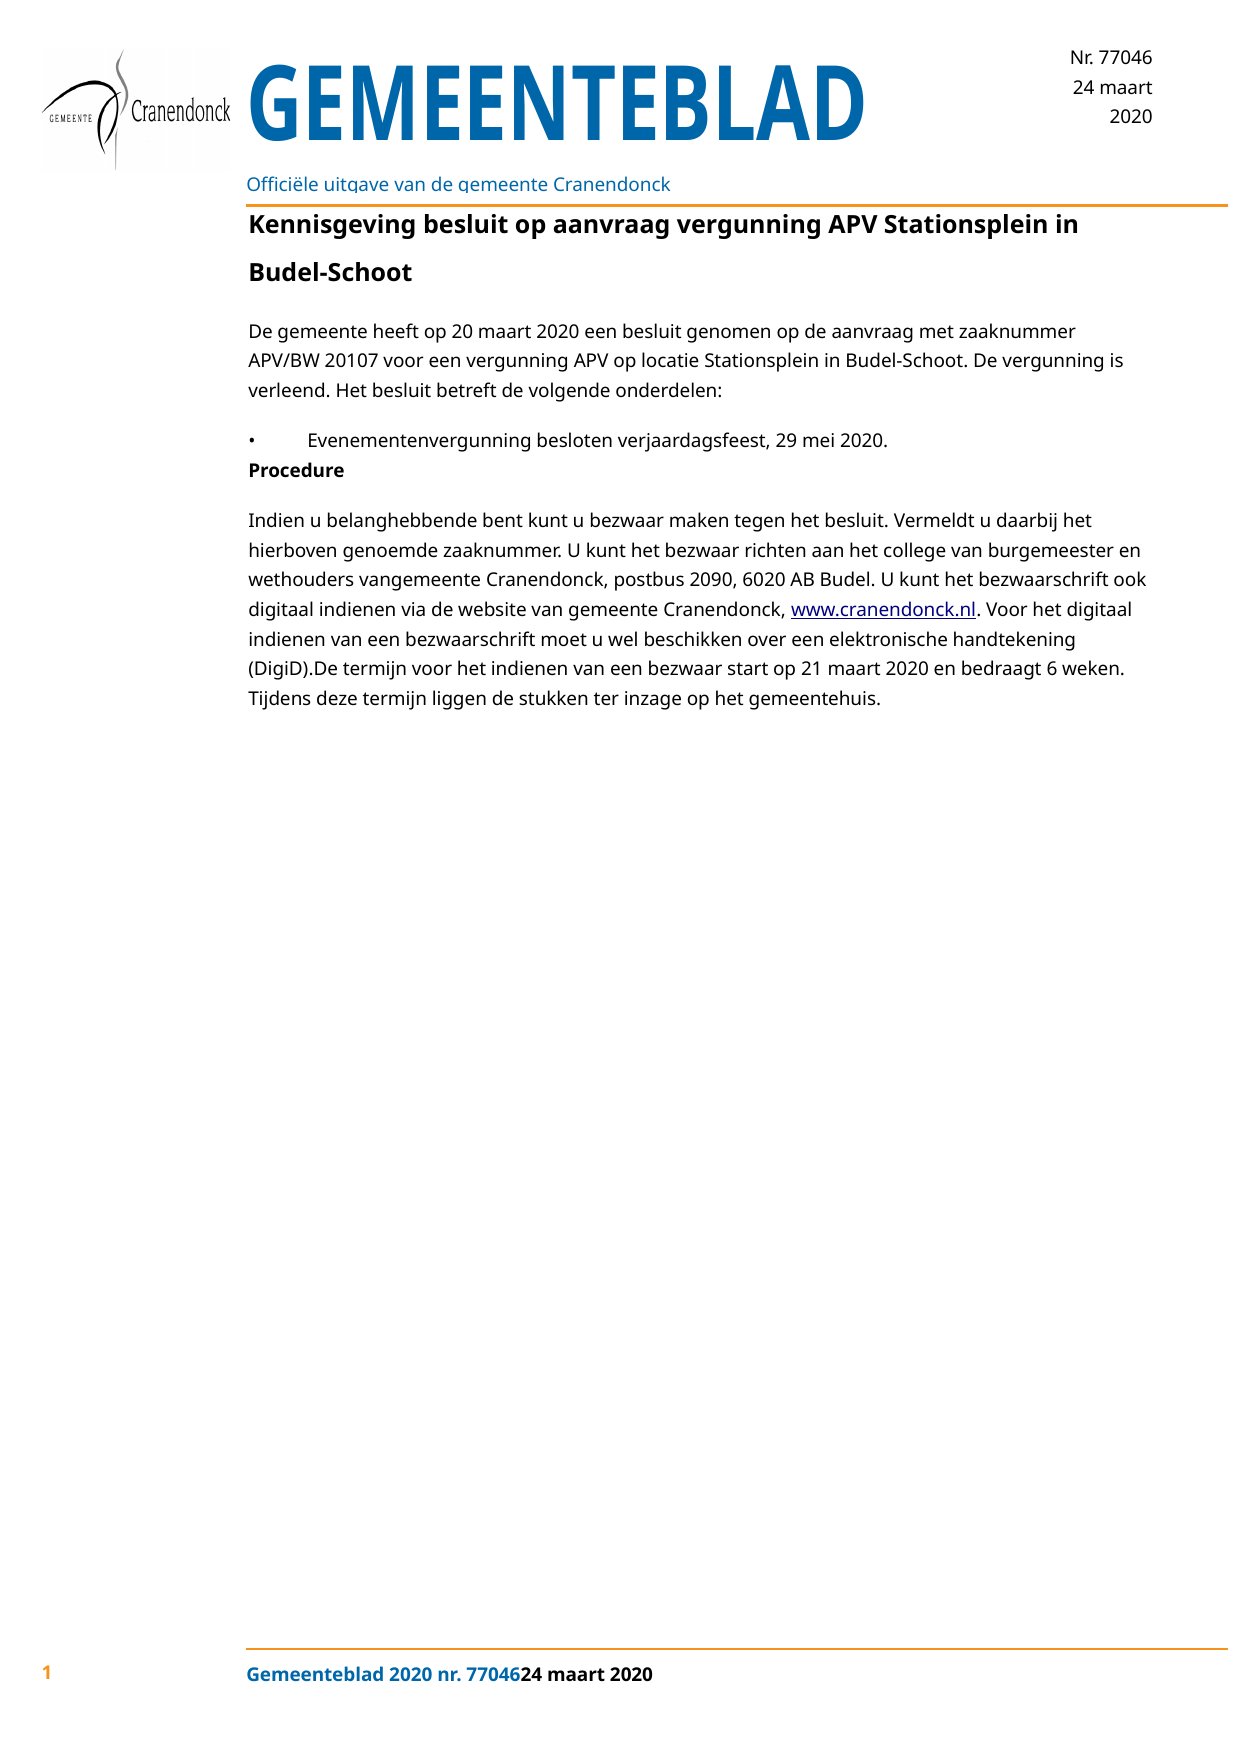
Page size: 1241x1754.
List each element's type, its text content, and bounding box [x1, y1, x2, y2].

text Procedure [248, 457, 1152, 483]
text Indien u belanghebbende bent kunt u bezwaar maken tegen het besluit. Vermeldt u daarbij het hierboven genoemde zaaknummer. U kunt het bezwaar richten aan het college van burgemeester en wethouders vangemeente Cranendonck, postbus 2090, 6020 AB Budel. U kunt het bezwaarschrift ook digitaal indienen via de website van gemeente Cranendonck, www.cranendonck.nl. Voor het digitaal indienen van een bezwaarschrift moet u wel beschikken over een elektronische handtekening (DigiD).De termijn voor het indienen van een bezwaar start op 21 maart 2020 en bedraagt 6 weken. Tijdens deze termijn liggen de stukken ter inzage op het gemeentehuis. [248, 507, 1152, 711]
text Kennisgeving besluit op aanvraag vergunning APV Stationsplein in Budel-Schoot [248, 207, 1152, 288]
text De gemeente heeft op 20 maart 2020 een besluit genomen op de aanvraag met zaaknummer APV/BW 20107 voor een vergunning APV op locatie Stationsplein in Budel-Schoot. De vergunning is verleend. Het besluit betreft de volgende onderdelen: [248, 318, 1152, 403]
list Evenementenvergunning besloten verjaardagsfeest, 29 mei 2020. [248, 427, 1152, 453]
picture [41, 47, 231, 172]
